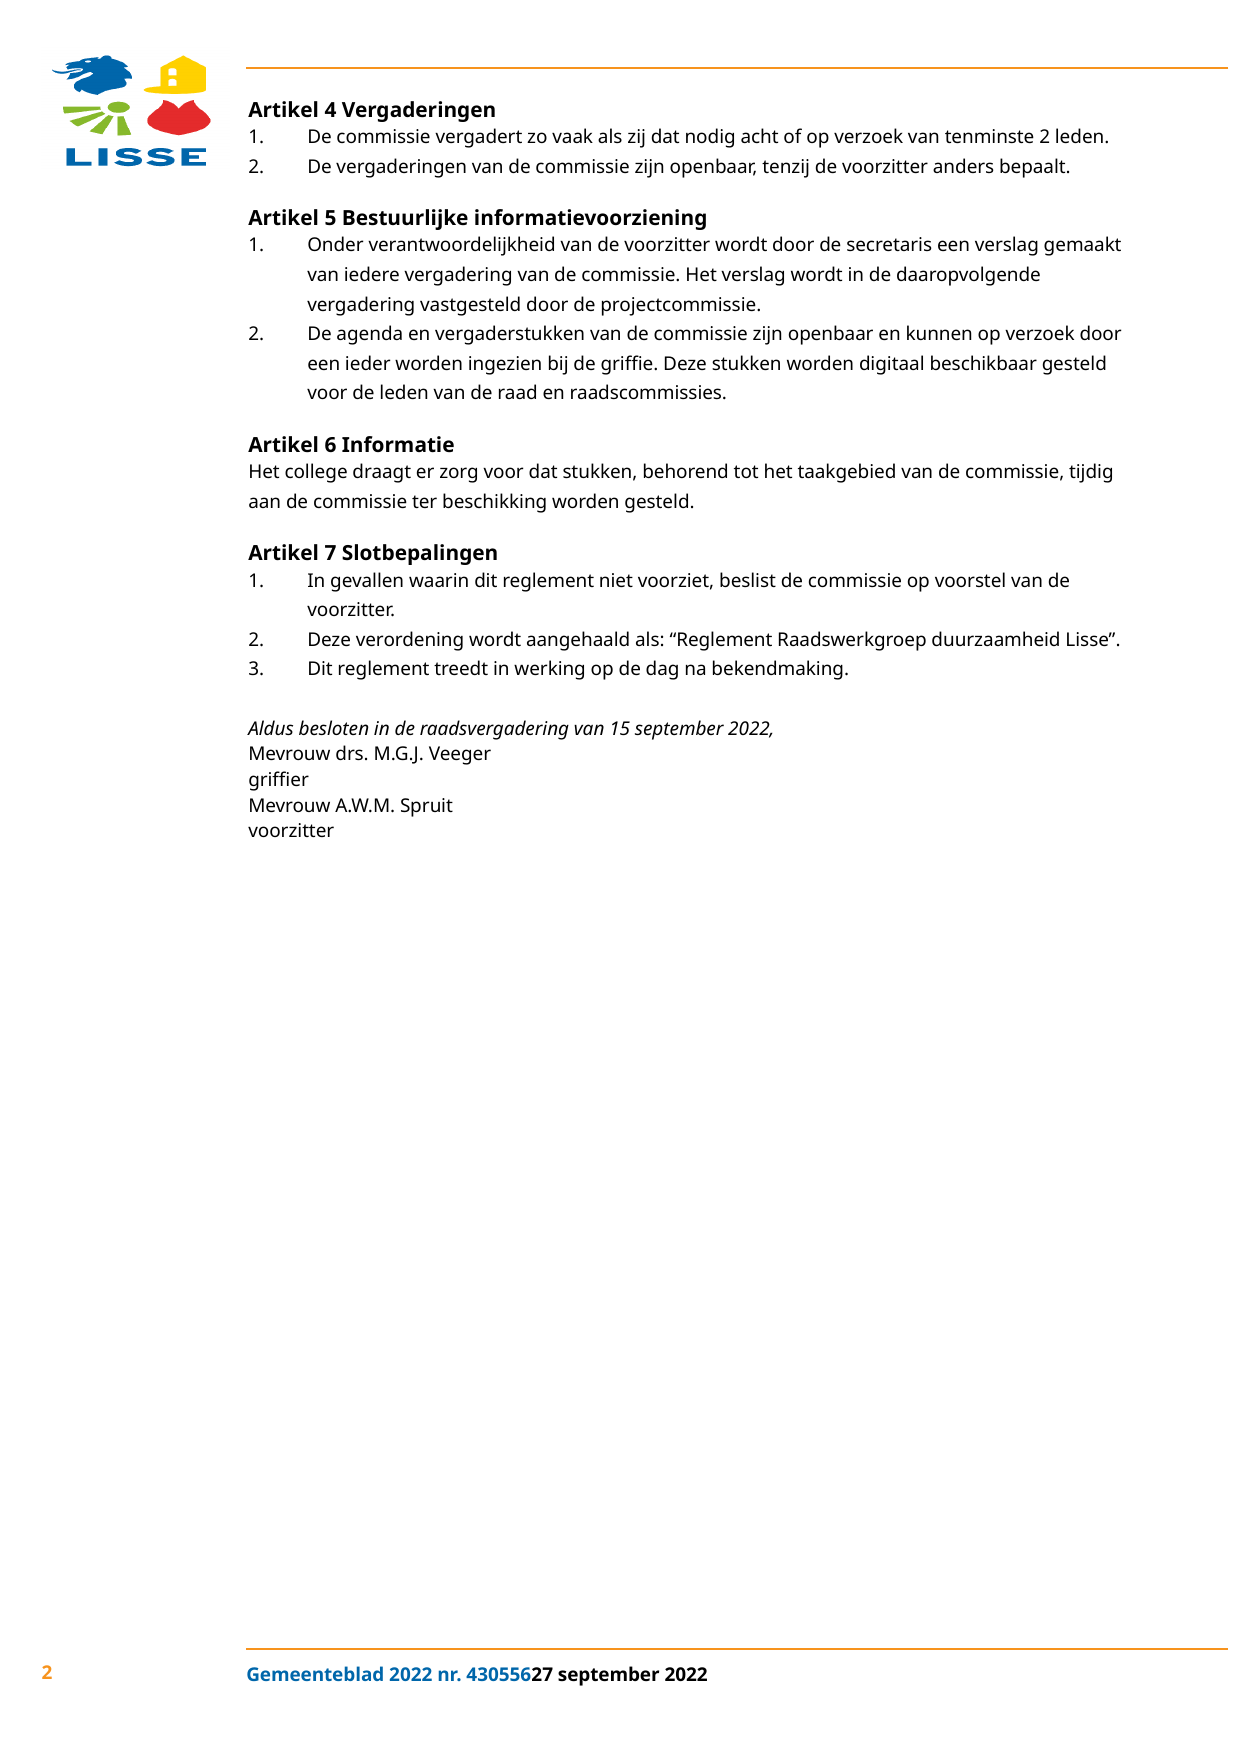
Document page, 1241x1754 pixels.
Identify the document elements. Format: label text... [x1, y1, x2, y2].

list De agenda en vergaderstukken van de commissie zijn openbaar en kunnen op verzoek door een ieder worden ingezien bij de griffie. Deze stukken worden digitaal beschikbaar gesteld voor de leden van de raad en raadscommissies. [248, 320, 1152, 405]
text griffier [248, 766, 1152, 792]
list Deze verordening wordt aangehaald als: “Reglement Raadswerkgroep duurzaamheid Lisse”. [248, 626, 1152, 652]
picture [41, 47, 231, 172]
text Aldus besloten in de raadsvergadering van 15 september 2022, [248, 715, 1152, 741]
list De commissie vergadert zo vaak als zij dat nodig acht of op verzoek van tenminste 2 leden. [248, 123, 1152, 149]
text Artikel 7 Slotbepalingen [248, 538, 1152, 567]
text Artikel 5 Bestuurlijke informatievoorziening [248, 203, 1152, 232]
list De vergaderingen van de commissie zijn openbaar, tenzij de voorzitter anders bepaalt. [248, 153, 1152, 178]
text voorzitter [248, 818, 1152, 843]
list Onder verantwoordelijkheid van de voorzitter wordt door de secretaris een verslag gemaakt van iedere vergadering van de commissie. Het verslag wordt in de daaropvolgende vergadering vastgesteld door de projectcommissie. [248, 232, 1152, 317]
text Artikel 4 Vergaderingen [248, 95, 1152, 123]
text Het college draagt er zorg voor dat stukken, behorend tot het taakgebied van de commissie, tijdig aan de commissie ter beschikking worden gesteld. [248, 458, 1152, 514]
text Mevrouw drs. M.G.J. Veeger [248, 741, 1152, 766]
text Mevrouw A.W.M. Spruit [248, 792, 1152, 818]
text Artikel 6 Informatie [248, 430, 1152, 458]
list Dit reglement treedt in werking op de dag na bekendmaking. [248, 656, 1152, 681]
list In gevallen waarin dit reglement niet voorziet, beslist de commissie op voorstel van de voorzitter. [248, 567, 1152, 622]
